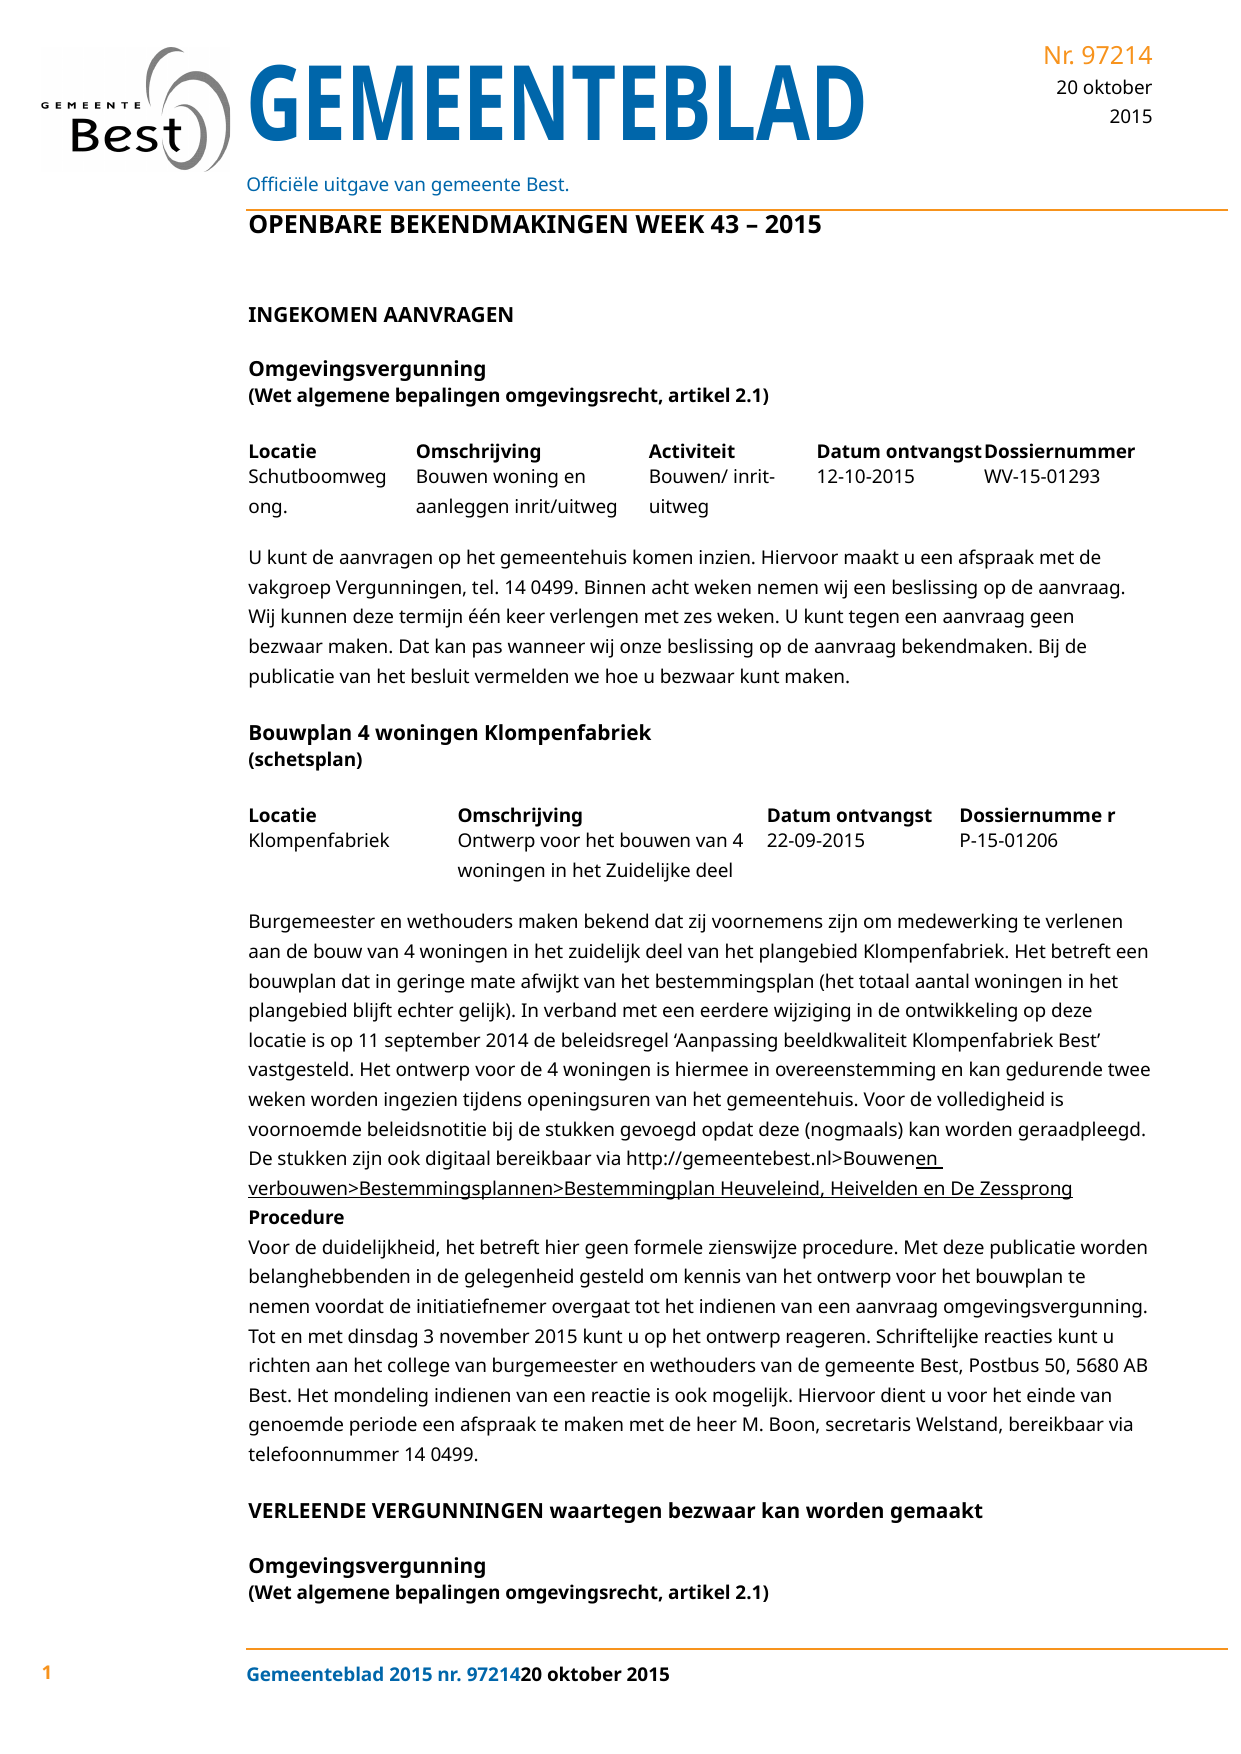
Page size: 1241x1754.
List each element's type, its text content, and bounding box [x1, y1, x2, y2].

table_header Datum ontvangst [816, 438, 984, 463]
table_header Datum ontvangst [767, 802, 959, 828]
text Omgevingsvergunning [248, 354, 1152, 382]
text Omgevingsvergunning [248, 1551, 1152, 1579]
text Voor de duidelijkheid, het betreft hier geen formele zienswijze procedure. Met deze publicatie worden belanghebbenden in de gelegenheid gesteld om kennis van het ontwerp voor het bouwplan te nemen voordat de initiatiefnemer overgaat tot het indienen van een aanvraag omgevingsvergunning. Tot en met dinsdag 3 november 2015 kunt u op het ontwerp reageren. Schriftelijke reacties kunt u richten aan het college van burgemeester en wethouders van de gemeente Best, Postbus 50, 5680 AB Best. Het mondeling indienen van een reactie is ook mogelijk. Hiervoor dient u voor het einde van genoemde periode een afspraak te maken met de heer M. Boon, secretaris Welstand, bereikbaar via telefoonnummer 14 0499. [248, 1234, 1152, 1467]
table_header Dossiernumme r [959, 802, 1152, 828]
text Procedure [248, 1204, 1152, 1230]
table_cell Klompenfabriek [248, 828, 457, 883]
text OPENBARE BEKENDMAKINGEN WEEK 43 – 2015 [248, 211, 1152, 241]
table_cell 22-09-2015 [767, 828, 959, 883]
table_header Omschrijving [416, 438, 649, 463]
table_header Locatie [248, 802, 457, 828]
text Burgemeester en wethouders maken bekend dat zij voornemens zijn om medewerking te verlenen aan de bouw van 4 woningen in het zuidelijk deel van het plangebied Klompenfabriek. Het betreft een bouwplan dat in geringe mate afwijkt van het bestemmingsplan (het totaal aantal woningen in het plangebied blijft echter gelijk). In verband met een eerdere wijziging in de ontwikkeling op deze locatie is op 11 september 2014 de beleidsregel ‘Aanpassing beeldkwaliteit Klompenfabriek Best’ vastgesteld. Het ontwerp voor de 4 woningen is hiermee in overeenstemming en kan gedurende twee weken worden ingezien tijdens openingsuren van het gemeentehuis. Voor de volledigheid is voornoemde beleidsnotitie bij de stukken gevoegd opdat deze (nogmaals) kan worden geraadpleegd. De stukken zijn ook digitaal bereikbaar via http://gemeentebest.nl>Bouwenen verbouwen>Bestemmingsplannen>Bestemmingplan Heuveleind, Heivelden en De Zessprong [248, 909, 1152, 1201]
text (schetsplan) [248, 747, 1152, 772]
table_cell Bouwen woning en aanleggen inrit/uitweg [416, 464, 649, 519]
table_cell Bouwen/ inrit-uitweg [649, 464, 816, 519]
table_cell P-15-01206 [959, 828, 1152, 883]
text VERLEENDE VERGUNNINGEN waartegen bezwaar kan worden gemaakt [248, 1497, 1152, 1525]
table_cell WV-15-01293 [984, 464, 1152, 519]
text (Wet algemene bepalingen omgevingsrecht, artikel 2.1) [248, 1579, 1152, 1605]
table_cell 12-10-2015 [816, 464, 984, 519]
table_header Dossiernummer [984, 438, 1152, 463]
table_header Locatie [248, 438, 416, 463]
table_header Activiteit [649, 438, 816, 463]
text INGEKOMEN AANVRAGEN [248, 300, 1152, 328]
text U kunt de aanvragen op het gemeentehuis komen inzien. Hiervoor maakt u een afspraak met de vakgroep Vergunningen, tel. 14 0499. Binnen acht weken nemen wij een beslissing op de aanvraag. Wij kunnen deze termijn één keer verlengen met zes weken. U kunt tegen een aanvraag geen bezwaar maken. Dat kan pas wanneer wij onze beslissing op de aanvraag bekendmaken. Bij de publicatie van het besluit vermelden we hoe u bezwaar kunt maken. [248, 544, 1152, 689]
table_cell Ontwerp voor het bouwen van 4 woningen in het Zuidelijke deel [457, 828, 767, 883]
picture [41, 47, 231, 172]
table_cell Schutboomweg ong. [248, 464, 416, 519]
table_header Omschrijving [457, 802, 767, 828]
text Bouwplan 4 woningen Klompenfabriek [248, 718, 1152, 747]
text (Wet algemene bepalingen omgevingsrecht, artikel 2.1) [248, 382, 1152, 408]
